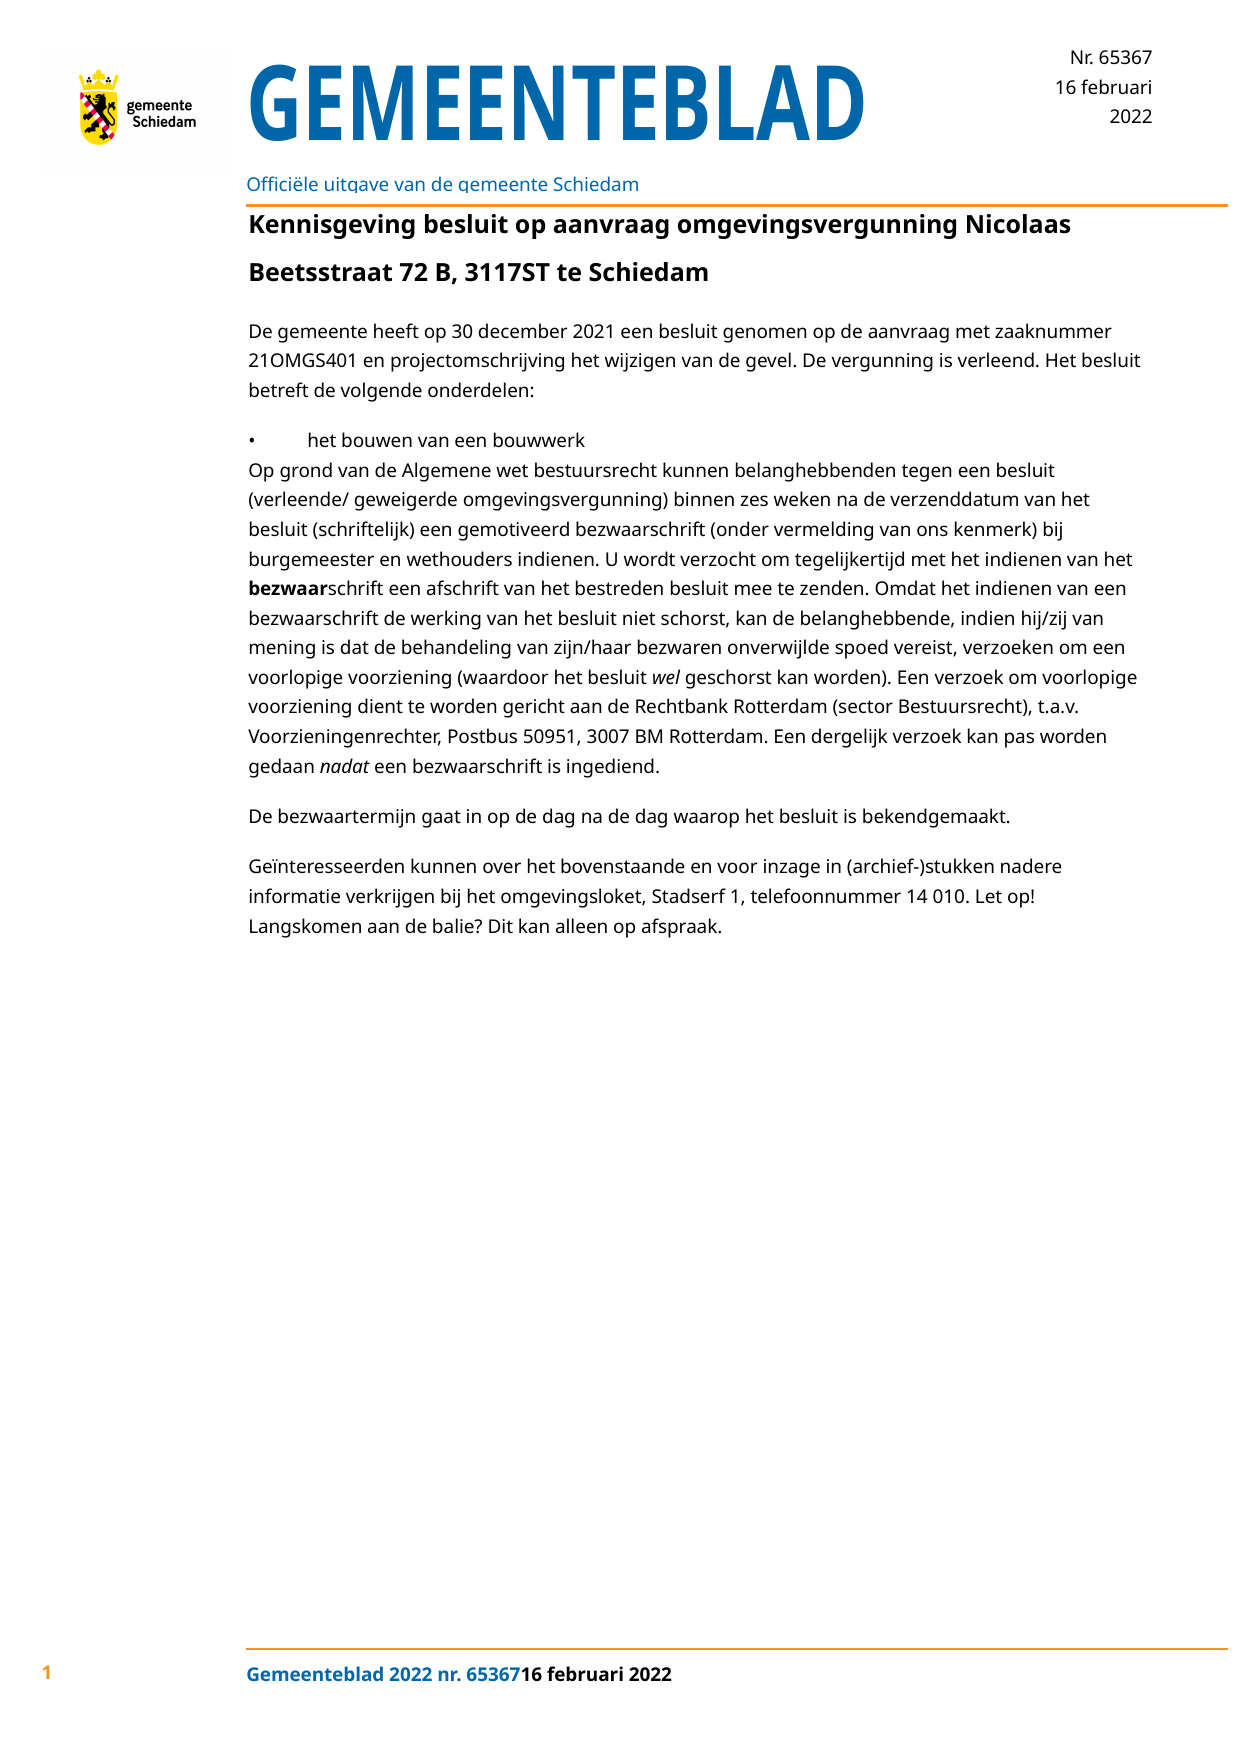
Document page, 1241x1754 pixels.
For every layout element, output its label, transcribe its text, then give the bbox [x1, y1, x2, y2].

text De gemeente heeft op 30 december 2021 een besluit genomen op de aanvraag met zaaknummer 21OMGS401 en projectomschrijving het wijzigen van de gevel. De vergunning is verleend. Het besluit betreft de volgende onderdelen: [248, 318, 1152, 403]
list het bouwen van een bouwwerk [248, 427, 1152, 453]
picture [41, 47, 231, 172]
text Op grond van de Algemene wet bestuursrecht kunnen belanghebbenden tegen een besluit (verleende/ geweigerde omgevingsvergunning) binnen zes weken na de verzenddatum van het besluit (schriftelijk) een gemotiveerd bezwaarschrift (onder vermelding van ons kenmerk) bij burgemeester en wethouders indienen. U wordt verzocht om tegelijkertijd met het indienen van het bezwaarschrift een afschrift van het bestreden besluit mee te zenden. Omdat het indienen van een bezwaarschrift de werking van het besluit niet schorst, kan de belanghebbende, indien hij/zij van mening is dat de behandeling van zijn/haar bezwaren onverwijlde spoed vereist, verzoeken om een voorlopige voorziening (waardoor het besluit wel geschorst kan worden). Een verzoek om voorlopige voorziening dient te worden gericht aan de Rechtbank Rotterdam (sector Bestuursrecht), t.a.v. Voorzieningenrechter, Postbus 50951, 3007 BM Rotterdam. Een dergelijk verzoek kan pas worden gedaan nadat een bezwaarschrift is ingediend. [248, 457, 1152, 779]
text Geïnteresseerden kunnen over het bovenstaande en voor inzage in (archief-)stukken nadere informatie verkrijgen bij het omgevingsloket, Stadserf 1, telefoonnummer 14 010. Let op! Langskomen aan de balie? Dit kan alleen op afspraak. [248, 854, 1152, 939]
text De bezwaartermijn gaat in op de dag na de dag waarop het besluit is bekendgemaakt. [248, 803, 1152, 829]
text Kennisgeving besluit op aanvraag omgevingsvergunning Nicolaas Beetsstraat 72 B, 3117ST te Schiedam [248, 207, 1152, 288]
